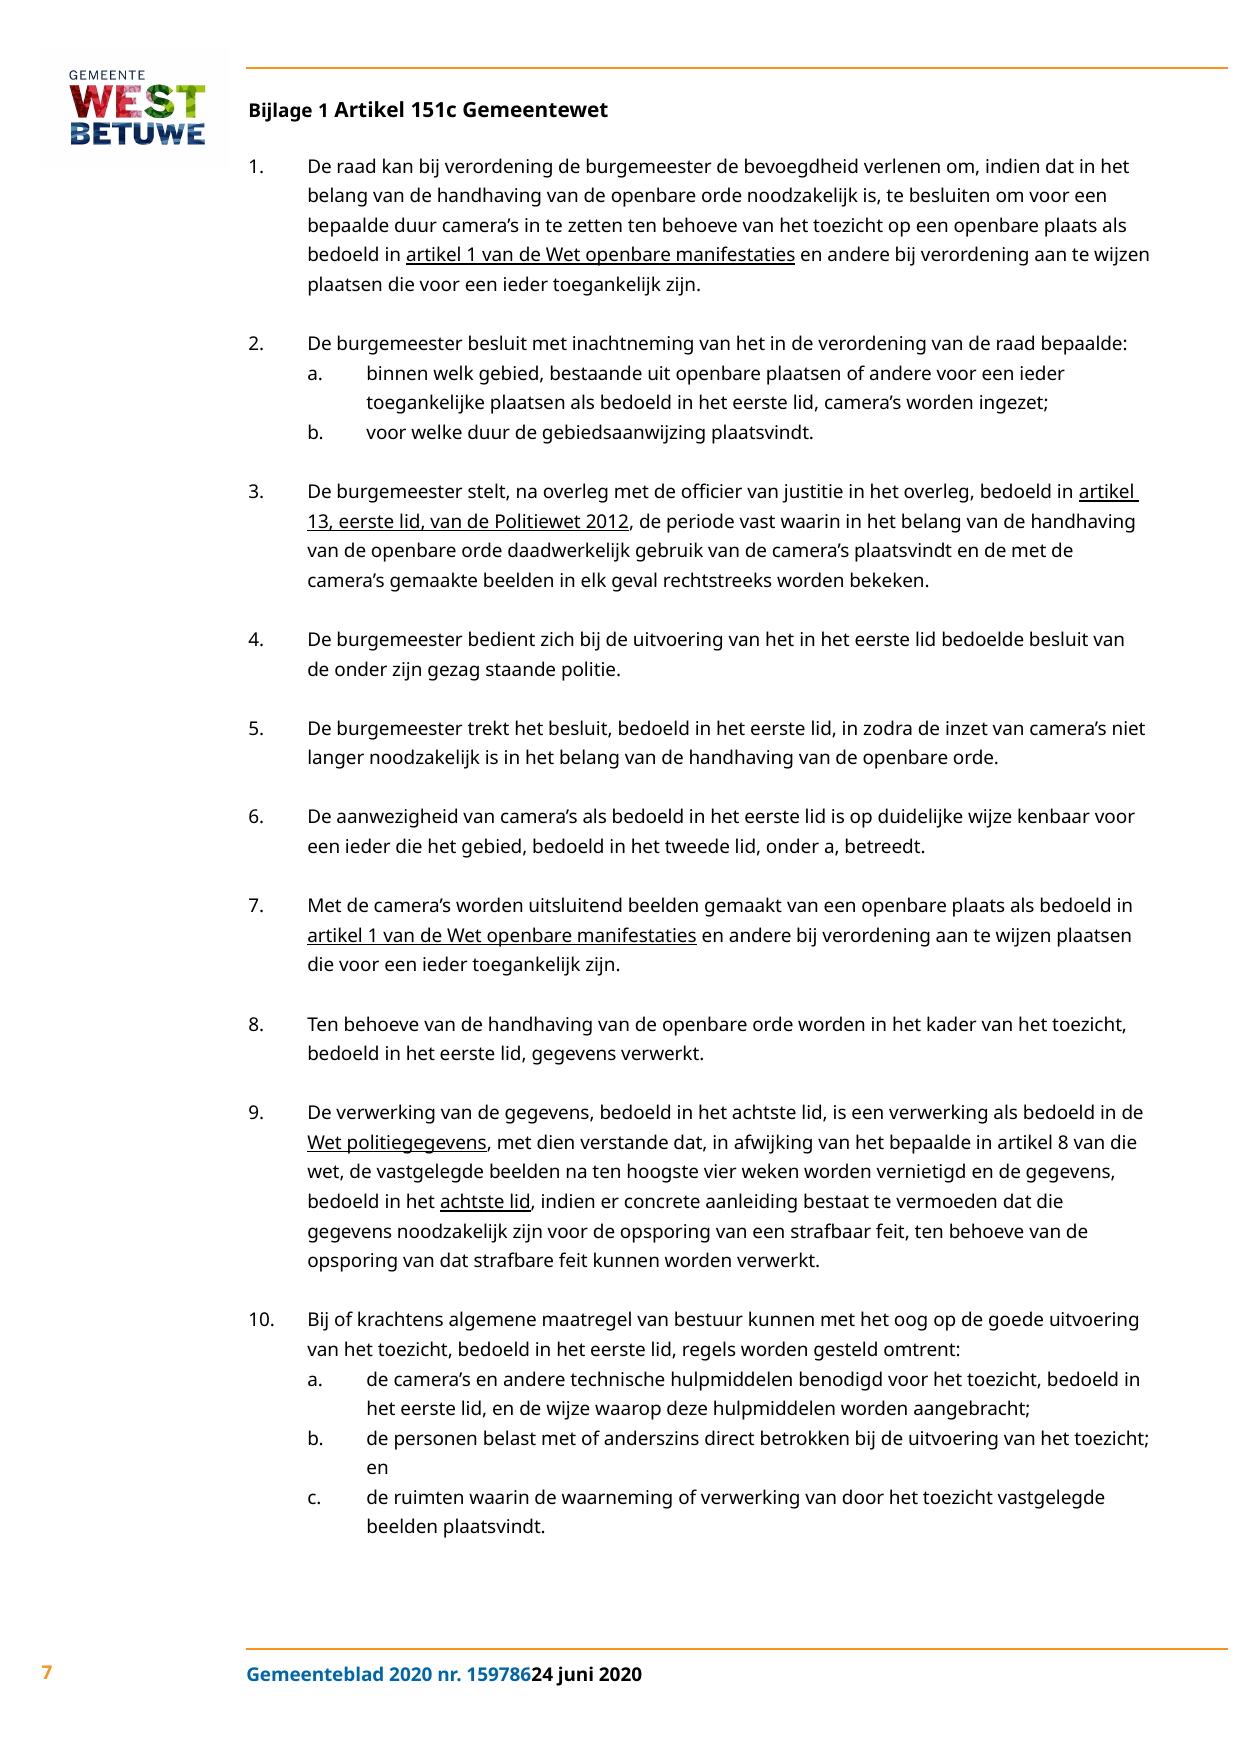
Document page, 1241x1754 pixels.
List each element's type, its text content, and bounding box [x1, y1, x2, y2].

list De aanwezigheid van camera’s als bedoeld in het eerste lid is op duidelijke wijze kenbaar voor een ieder die het gebied, bedoeld in het tweede lid, onder a, betreedt. [248, 804, 1152, 859]
list Ten behoeve van de handhaving van de openbare orde worden in het kader van het toezicht, bedoeld in het eerste lid, gegevens verwerkt. [248, 1011, 1152, 1066]
list De raad kan bij verordening de burgemeester de bevoegdheid verlenen om, indien dat in het belang van de handhaving van de openbare orde noodzakelijk is, te besluiten om voor een bepaalde duur camera’s in te zetten ten behoeve van het toezicht op een openbare plaats als bedoeld in artikel 1 van de Wet openbare manifestaties en andere bij verordening aan te wijzen plaatsen die voor een ieder toegankelijk zijn. [248, 153, 1152, 297]
list De burgemeester stelt, na overleg met de officier van justitie in het overleg, bedoeld in artikel 13, eerste lid, van de Politiewet 2012, de periode vast waarin in het belang van de handhaving van de openbare orde daadwerkelijk gebruik van de camera’s plaatsvindt en de met de camera’s gemaakte beelden in elk geval rechtstreeks worden bekeken. [248, 478, 1152, 593]
list de personen belast met of anderszins direct betrokken bij de uitvoering van het toezicht; en [307, 1425, 1152, 1480]
list de ruimten waarin de waarneming of verwerking van door het toezicht vastgelegde beelden plaatsvindt. [307, 1484, 1152, 1539]
list Bij of krachtens algemene maatregel van bestuur kunnen met het oog op de goede uitvoering van het toezicht, bedoeld in het eerste lid, regels worden gesteld omtrent: [248, 1307, 1152, 1362]
list De verwerking van de gegevens, bedoeld in het achtste lid, is een verwerking als bedoeld in de Wet politiegegevens, met dien verstande dat, in afwijking van het bepaalde in artikel 8 van die wet, de vastgelegde beelden na ten hoogste vier weken worden vernietigd en de gegevens, bedoeld in het achtste lid, indien er concrete aanleiding bestaat te vermoeden dat die gegevens noodzakelijk zijn voor de opsporing van een strafbaar feit, ten behoeve van de opsporing van dat strafbare feit kunnen worden verwerkt. [248, 1099, 1152, 1273]
list Met de camera’s worden uitsluitend beelden gemaakt van een openbare plaats als bedoeld in artikel 1 van de Wet openbare manifestaties en andere bij verordening aan te wijzen plaatsen die voor een ieder toegankelijk zijn. [248, 892, 1152, 977]
list binnen welk gebied, bestaande uit openbare plaatsen of andere voor een ieder toegankelijke plaatsen als bedoeld in het eerste lid, camera’s worden ingezet; [307, 360, 1152, 415]
picture [41, 47, 231, 172]
list voor welke duur de gebiedsaanwijzing plaatsvindt. [307, 419, 1152, 445]
list De burgemeester besluit met inachtneming van het in de verordening van de raad bepaalde: [248, 330, 1152, 356]
list De burgemeester trekt het besluit, bedoeld in het eerste lid, in zodra de inzet van camera’s niet langer noodzakelijk is in het belang van de handhaving van de openbare orde. [248, 715, 1152, 770]
text Bijlage 1 Artikel 151c Gemeentewet [248, 95, 1152, 123]
list De burgemeester bedient zich bij de uitvoering van het in het eerste lid bedoelde besluit van de onder zijn gezag staande politie. [248, 626, 1152, 682]
list de camera’s en andere technische hulpmiddelen benodigd voor het toezicht, bedoeld in het eerste lid, en de wijze waarop deze hulpmiddelen worden aangebracht; [307, 1366, 1152, 1421]
